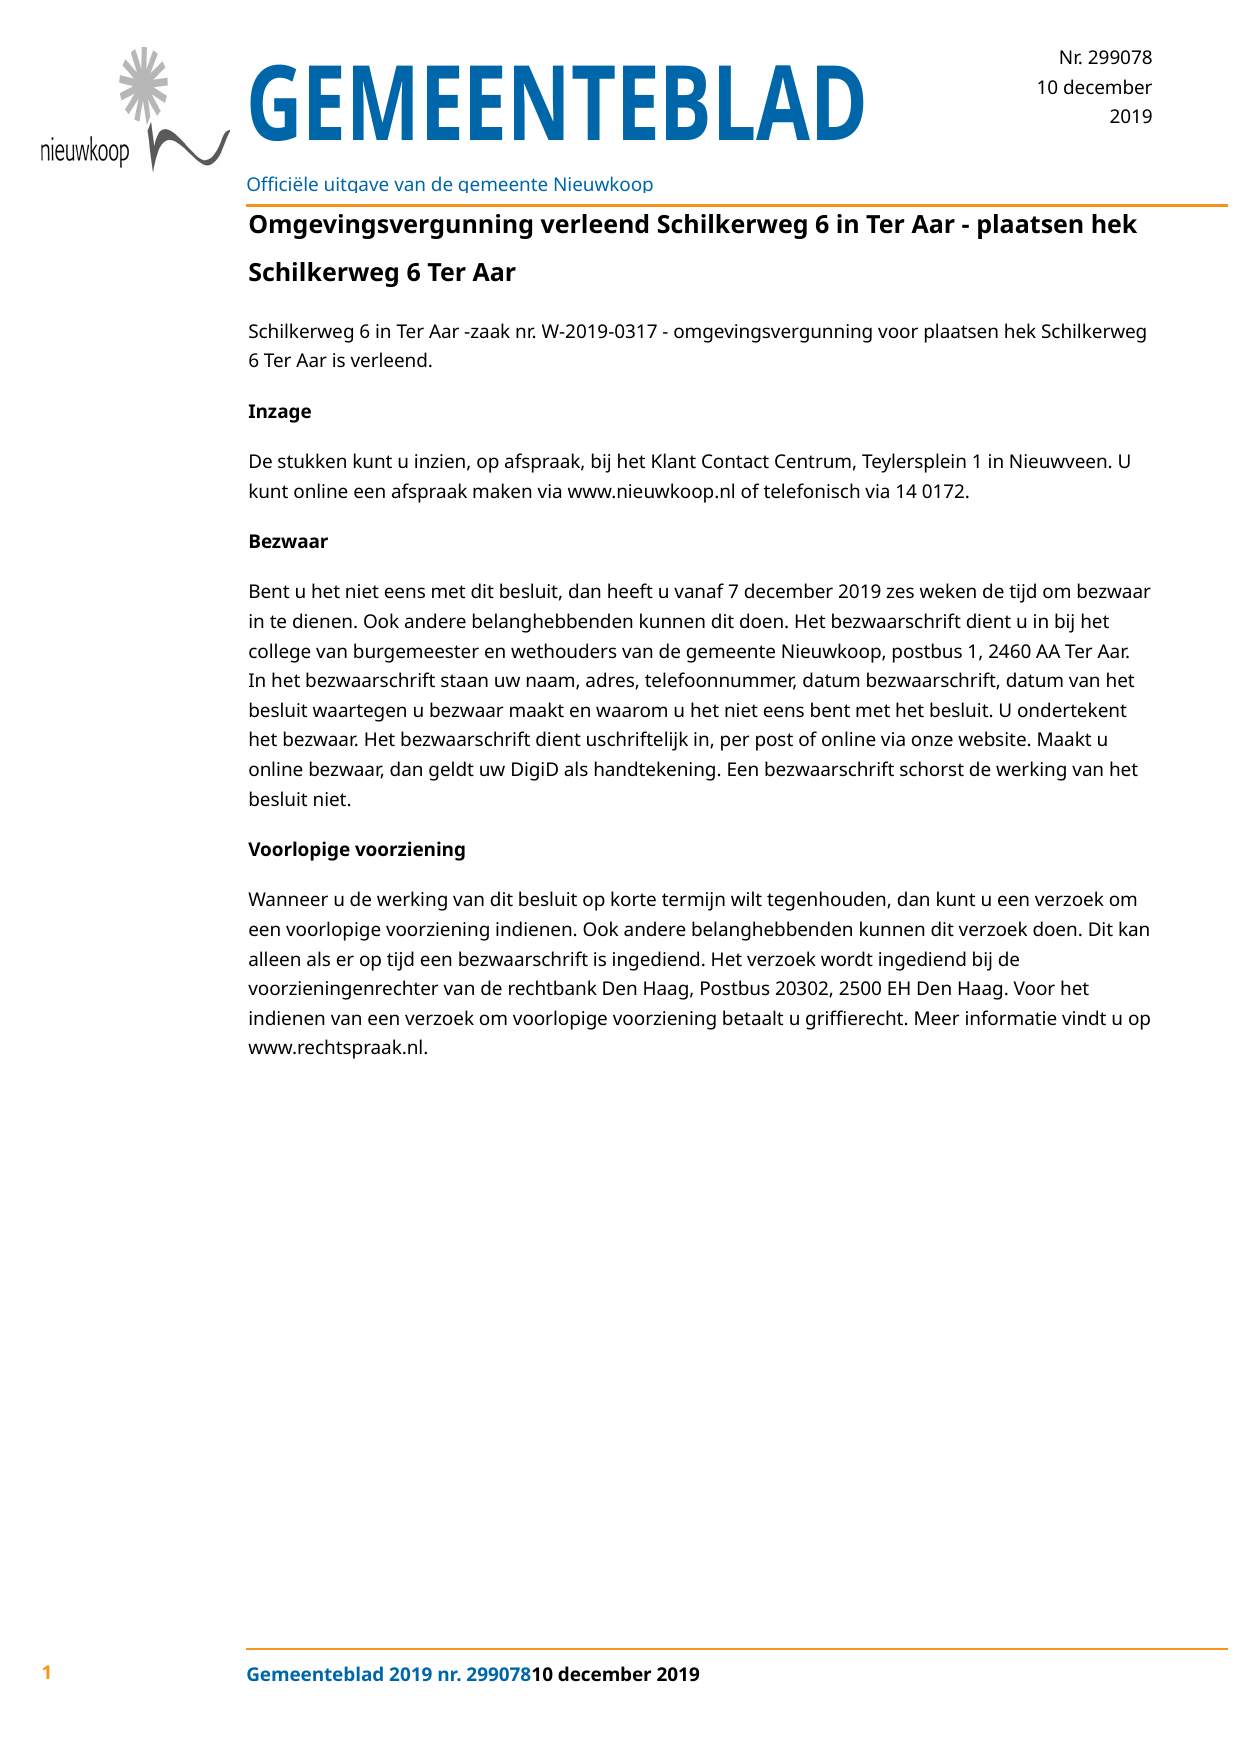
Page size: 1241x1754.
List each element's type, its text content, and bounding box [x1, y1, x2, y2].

text Schilkerweg 6 in Ter Aar -zaak nr. W-2019-0317 - omgevingsvergunning voor plaatsen hek Schilkerweg 6 Ter Aar is verleend. [248, 318, 1152, 373]
picture [41, 47, 231, 172]
text Bent u het niet eens met dit besluit, dan heeft u vanaf 7 december 2019 zes weken de tijd om bezwaar in te dienen. Ook andere belanghebbenden kunnen dit doen. Het bezwaarschrift dient u in bij het college van burgemeester en wethouders van de gemeente Nieuwkoop, postbus 1, 2460 AA Ter Aar. In het bezwaarschrift staan uw naam, adres, telefoonnummer, datum bezwaarschrift, datum van het besluit waartegen u bezwaar maakt en waarom u het niet eens bent met het besluit. U ondertekent het bezwaar. Het bezwaarschrift dient uschriftelijk in, per post of online via onze website. Maakt u online bezwaar, dan geldt uw DigiD als handtekening. Een bezwaarschrift schorst de werking van het besluit niet. [248, 579, 1152, 812]
text Inzage [248, 398, 1152, 424]
text Voorlopige voorziening [248, 836, 1152, 862]
text De stukken kunt u inzien, op afspraak, bij het Klant Contact Centrum, Teylersplein 1 in Nieuwveen. U kunt online een afspraak maken via www.nieuwkoop.nl of telefonisch via 14 0172. [248, 448, 1152, 504]
text Wanneer u de werking van dit besluit op korte termijn wilt tegenhouden, dan kunt u een verzoek om een voorlopige voorziening indienen. Ook andere belanghebbenden kunnen dit verzoek doen. Dit kan alleen als er op tijd een bezwaarschrift is ingediend. Het verzoek wordt ingediend bij de voorzieningenrechter van de rechtbank Den Haag, Postbus 20302, 2500 EH Den Haag. Voor het indienen van een verzoek om voorlopige voorziening betaalt u griffierecht. Meer informatie vindt u op www.rechtspraak.nl. [248, 887, 1152, 1060]
text Bezwaar [248, 528, 1152, 554]
text Omgevingsvergunning verleend Schilkerweg 6 in Ter Aar - plaatsen hek Schilkerweg 6 Ter Aar [248, 207, 1152, 288]
